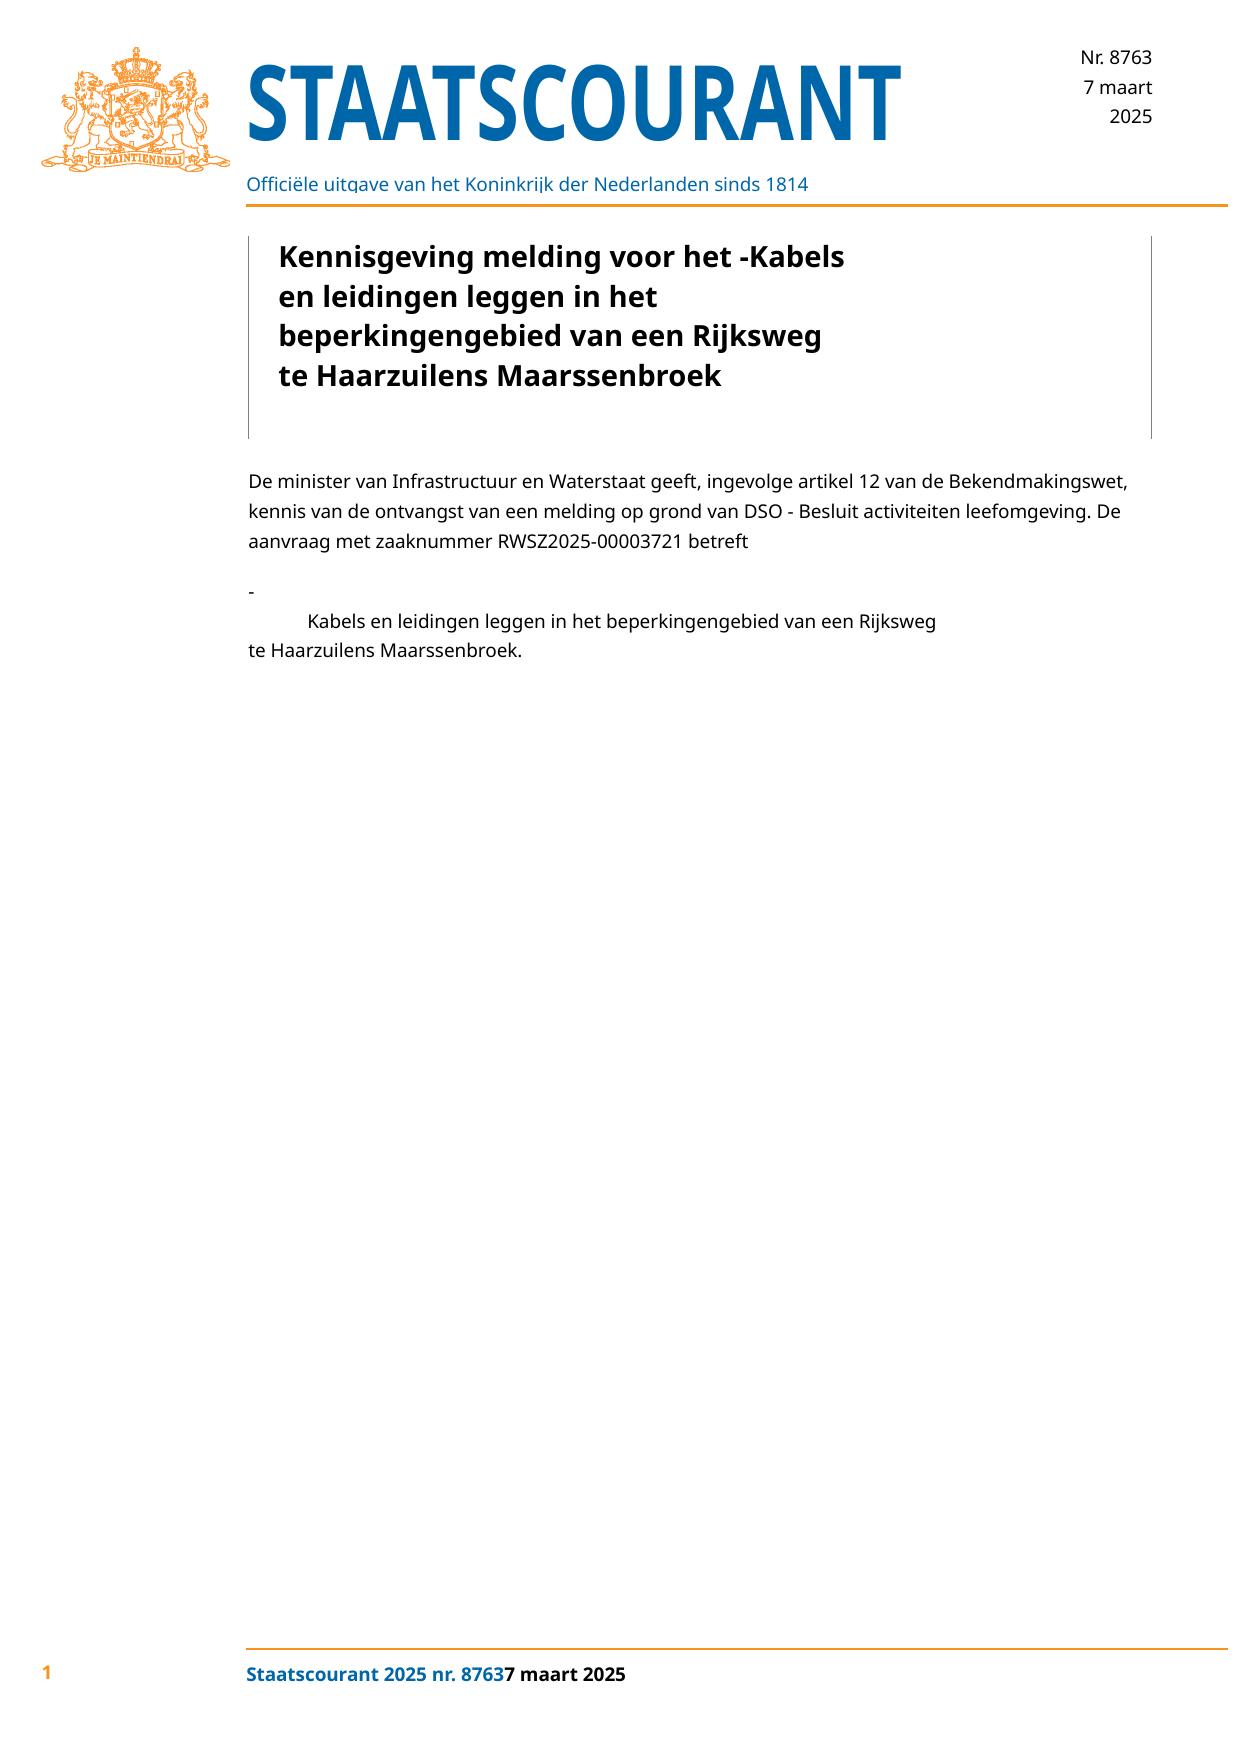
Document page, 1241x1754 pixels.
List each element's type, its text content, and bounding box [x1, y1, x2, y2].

text De minister van Infrastructuur en Waterstaat geeft, ingevolge artikel 12 van de Bekendmakingswet, kennis van de ontvangst van een melding op grond van DSO - Besluit activiteiten leefomgeving. De aanvraag met zaaknummer RWSZ2025-00003721 betreft [248, 469, 1152, 553]
table_header [850, 414, 1151, 439]
table_header [850, 236, 912, 413]
picture [41, 47, 231, 172]
list Kabels en leidingen leggen in het beperkingengebied van een Rijksweg [248, 608, 1152, 633]
picture [912, 236, 1090, 414]
table_header Kennisgeving melding voor het -Kabels en leidingen leggen in het beperkingengebied van een Rijksweg te Haarzuilens Maarssenbroek [249, 236, 850, 439]
text te Haarzuilens Maarssenbroek. [248, 637, 1152, 663]
table_header [1090, 236, 1151, 413]
